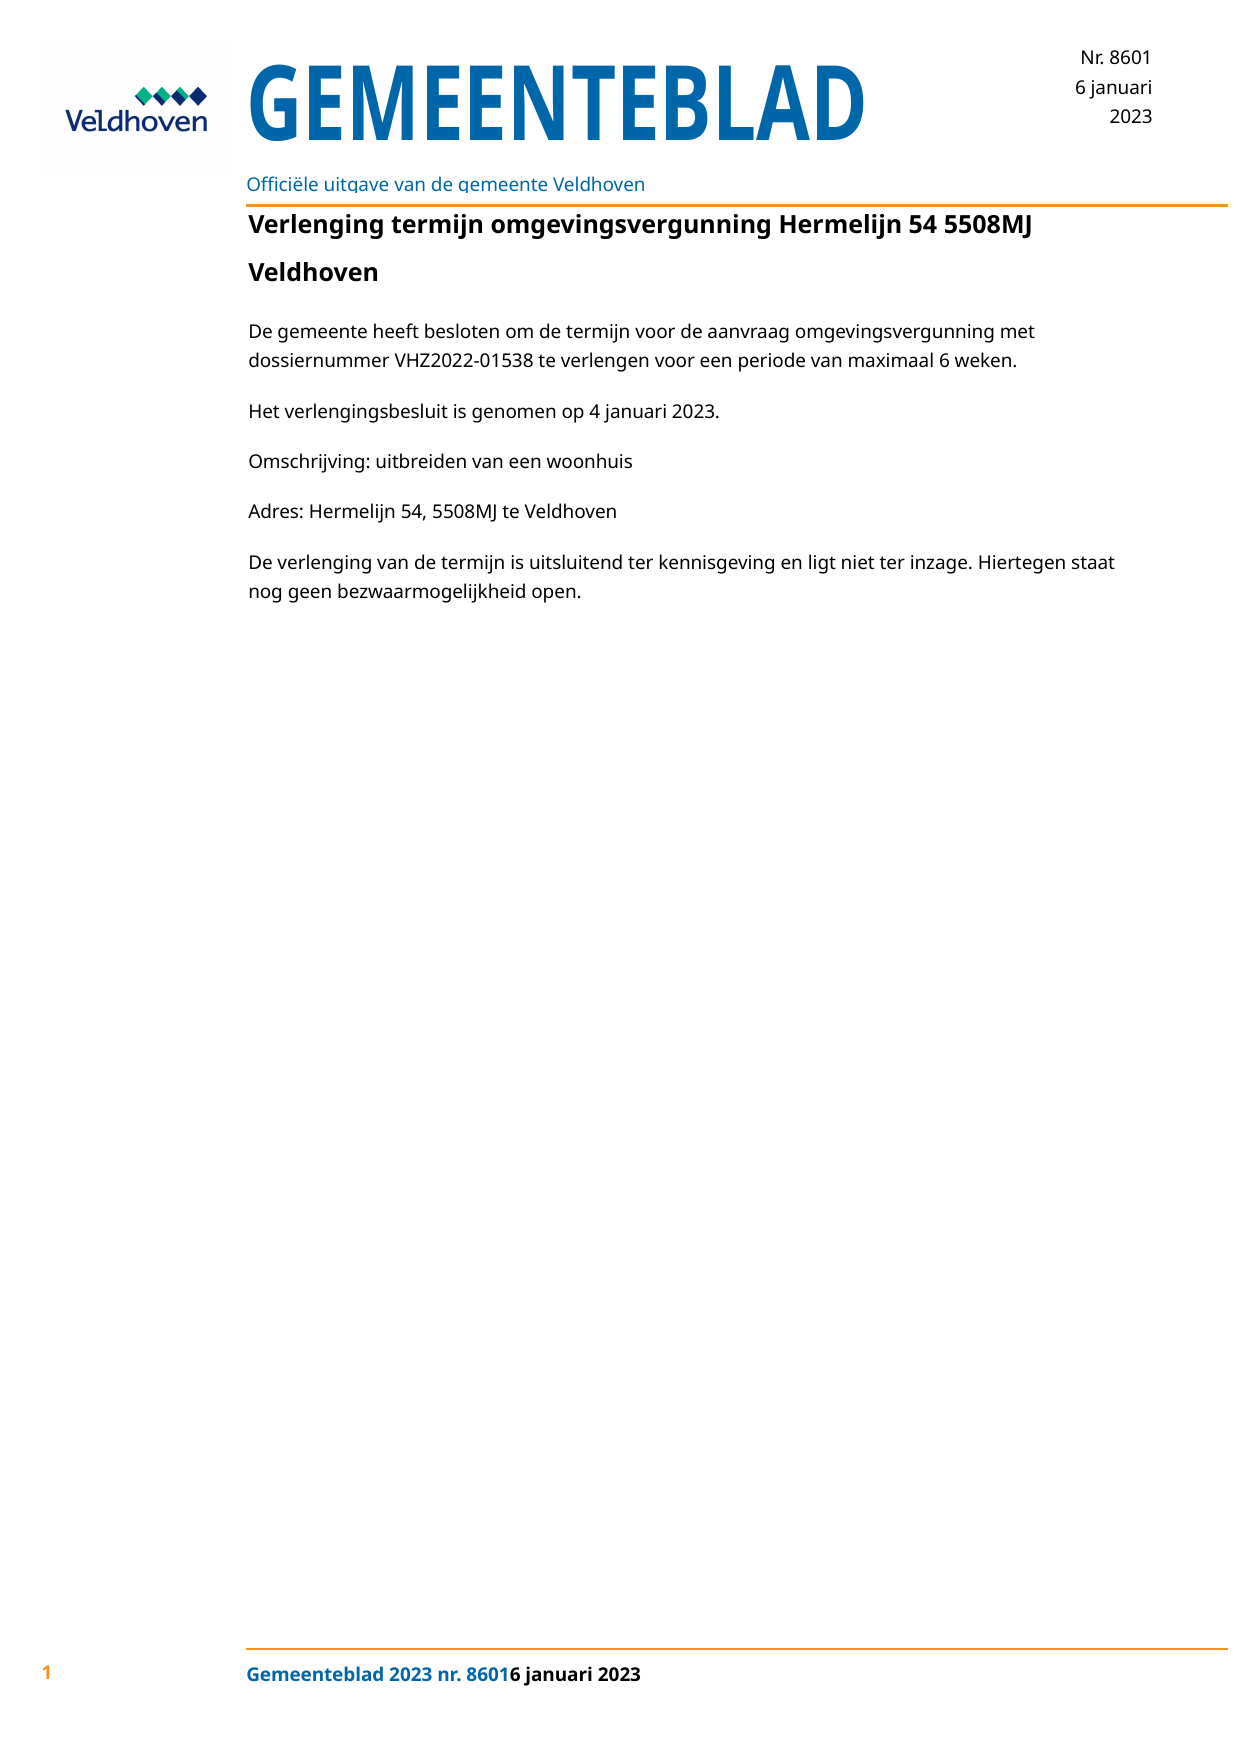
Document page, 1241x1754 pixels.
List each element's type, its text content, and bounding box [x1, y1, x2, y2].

text De gemeente heeft besloten om de termijn voor de aanvraag omgevingsvergunning met dossiernummer VHZ2022-01538 te verlengen voor een periode van maximaal 6 weken. [248, 318, 1152, 373]
text Omschrijving: uitbreiden van een woonhuis [248, 448, 1152, 474]
text Adres: Hermelijn 54, 5508MJ te Veldhoven [248, 499, 1152, 524]
text Verlenging termijn omgevingsvergunning Hermelijn 54 5508MJ Veldhoven [248, 207, 1152, 288]
text Het verlengingsbesluit is genomen op 4 januari 2023. [248, 398, 1152, 424]
picture [41, 47, 231, 172]
text De verlenging van de termijn is uitsluitend ter kennisgeving en ligt niet ter inzage. Hiertegen staat nog geen bezwaarmogelijkheid open. [248, 549, 1152, 604]
